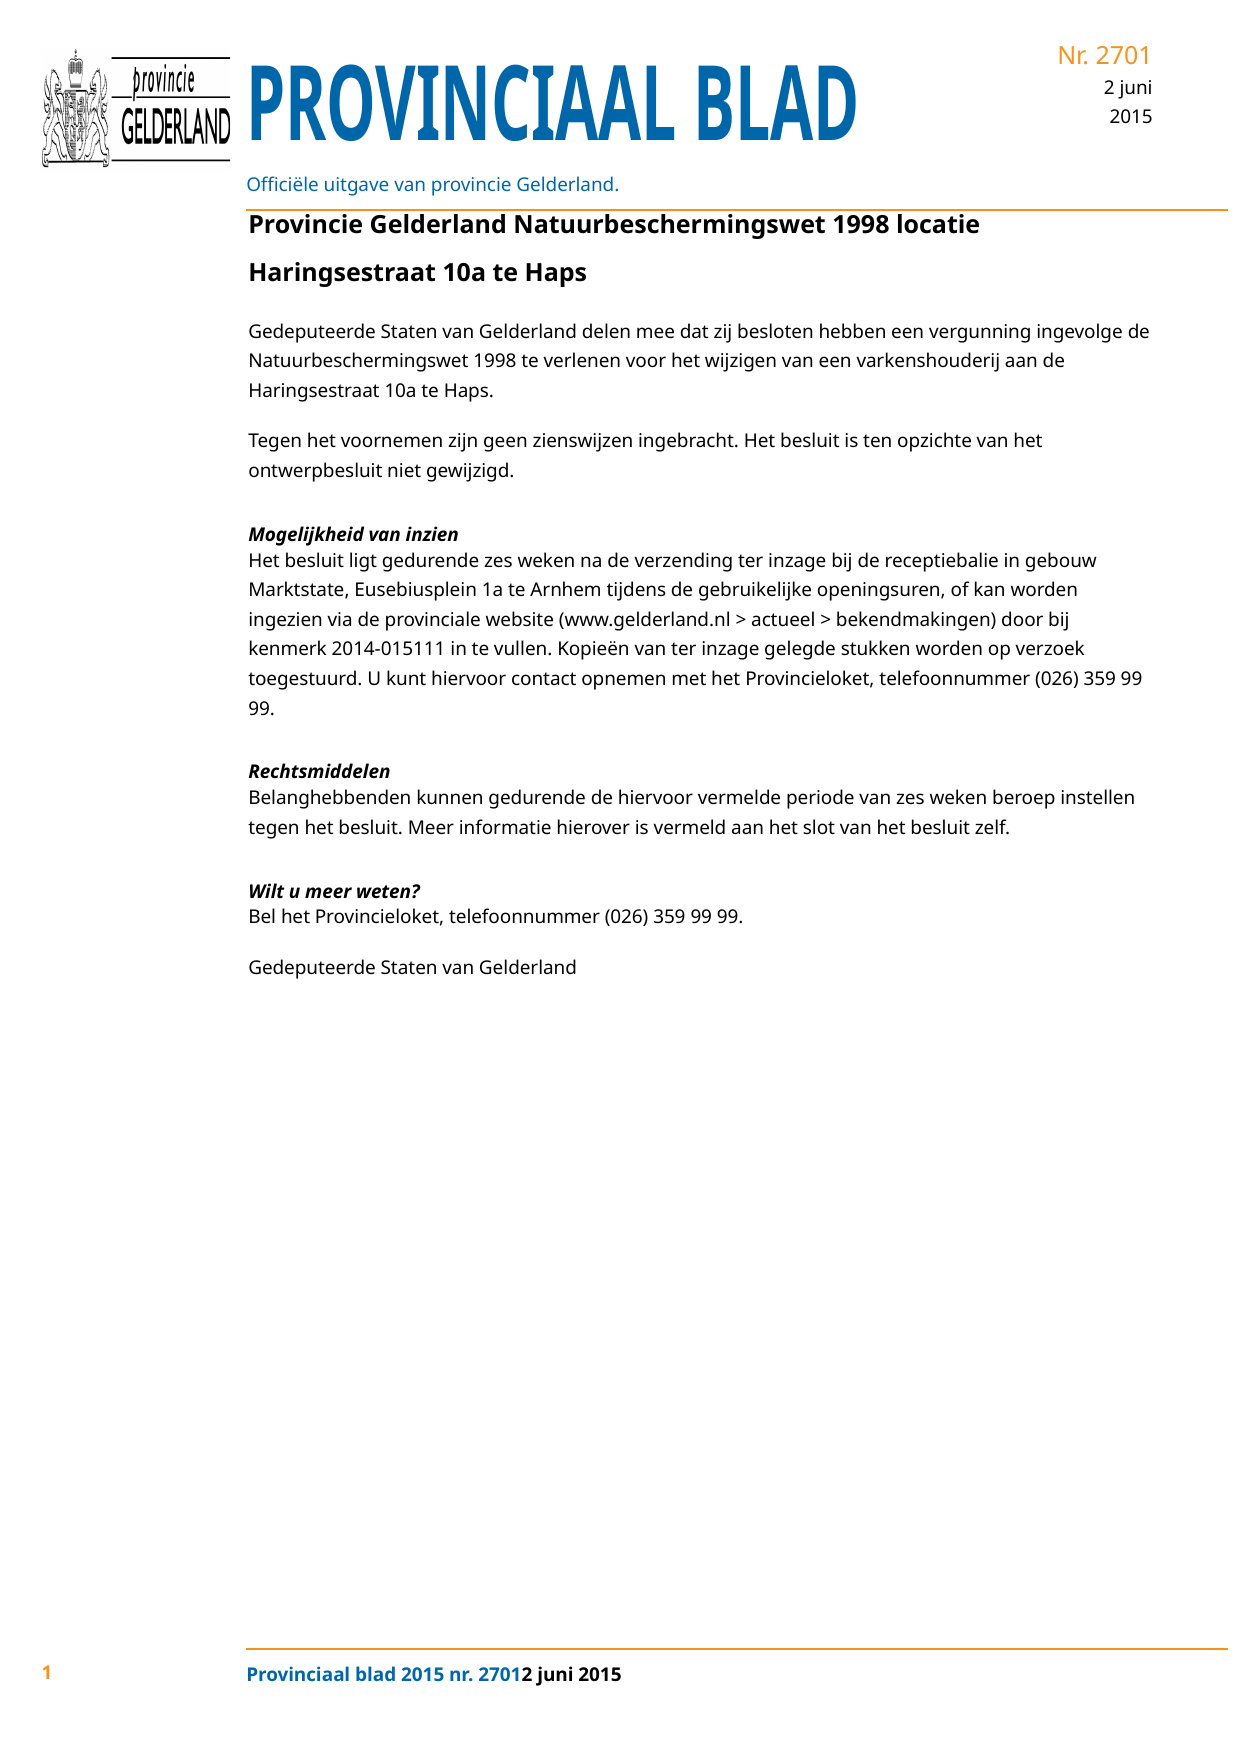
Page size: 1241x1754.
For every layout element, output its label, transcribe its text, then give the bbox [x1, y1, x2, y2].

text Wilt u meer weten? [248, 878, 1152, 904]
text Gedeputeerde Staten van Gelderland delen mee dat zij besloten hebben een vergunning ingevolge de Natuurbeschermingswet 1998 te verlenen voor het wijzigen van een varkenshouderij aan de Haringsestraat 10a te Haps. [248, 318, 1152, 403]
text Het besluit ligt gedurende zes weken na de verzending ter inzage bij de receptiebalie in gebouw Marktstate, Eusebiusplein 1a te Arnhem tijdens de gebruikelijke openingsuren, of kan worden ingezien via de provinciale website (www.gelderland.nl > actueel > bekendmakingen) door bij kenmerk 2014-015111 in te vullen. Kopieën van ter inzage gelegde stukken worden op verzoek toegestuurd. U kunt hiervoor contact opnemen met het Provincieloket, telefoonnummer (026) 359 99 99. [248, 547, 1152, 720]
text Rechtsmiddelen [248, 759, 1152, 784]
text Gedeputeerde Staten van Gelderland [248, 954, 1152, 980]
text Bel het Provincieloket, telefoonnummer (026) 359 99 99. [248, 904, 1152, 929]
text Provincie Gelderland Natuurbeschermingswet 1998 locatie Haringsestraat 10a te Haps [248, 211, 1152, 288]
picture [41, 47, 231, 172]
text Belanghebbenden kunnen gedurende de hiervoor vermelde periode van zes weken beroep instellen tegen het besluit. Meer informatie hierover is vermeld aan het slot van het besluit zelf. [248, 784, 1152, 840]
text Mogelijkheid van inzien [248, 521, 1152, 547]
text Tegen het voornemen zijn geen zienswijzen ingebracht. Het besluit is ten opzichte van het ontwerpbesluit niet gewijzigd. [248, 427, 1152, 483]
